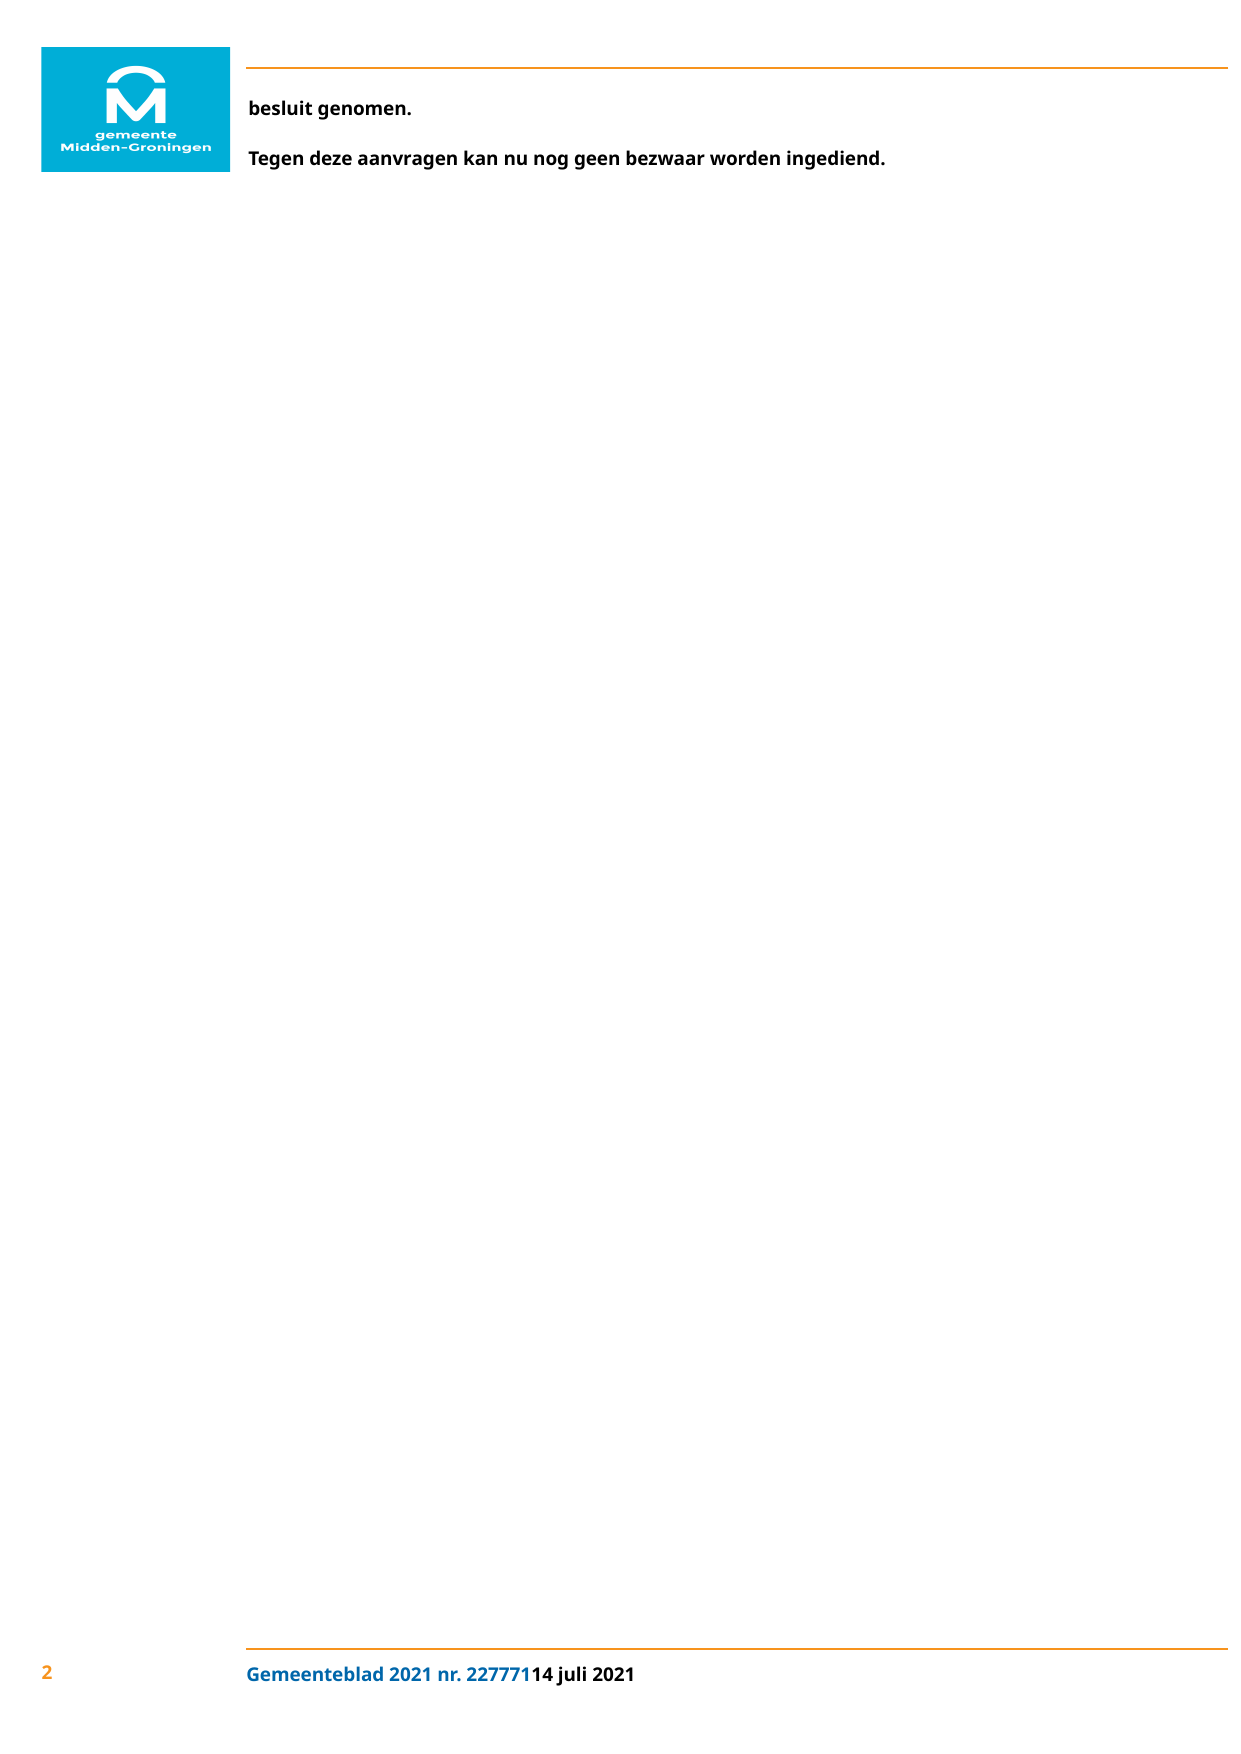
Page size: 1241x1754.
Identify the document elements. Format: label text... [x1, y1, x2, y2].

picture [108, 66, 164, 82]
picture [184, 146, 190, 153]
text besluit genomen. [248, 95, 1152, 121]
text Tegen deze aanvragen kan nu nog geen bezwaar worden ingediend. [248, 145, 1152, 171]
picture [107, 89, 165, 122]
